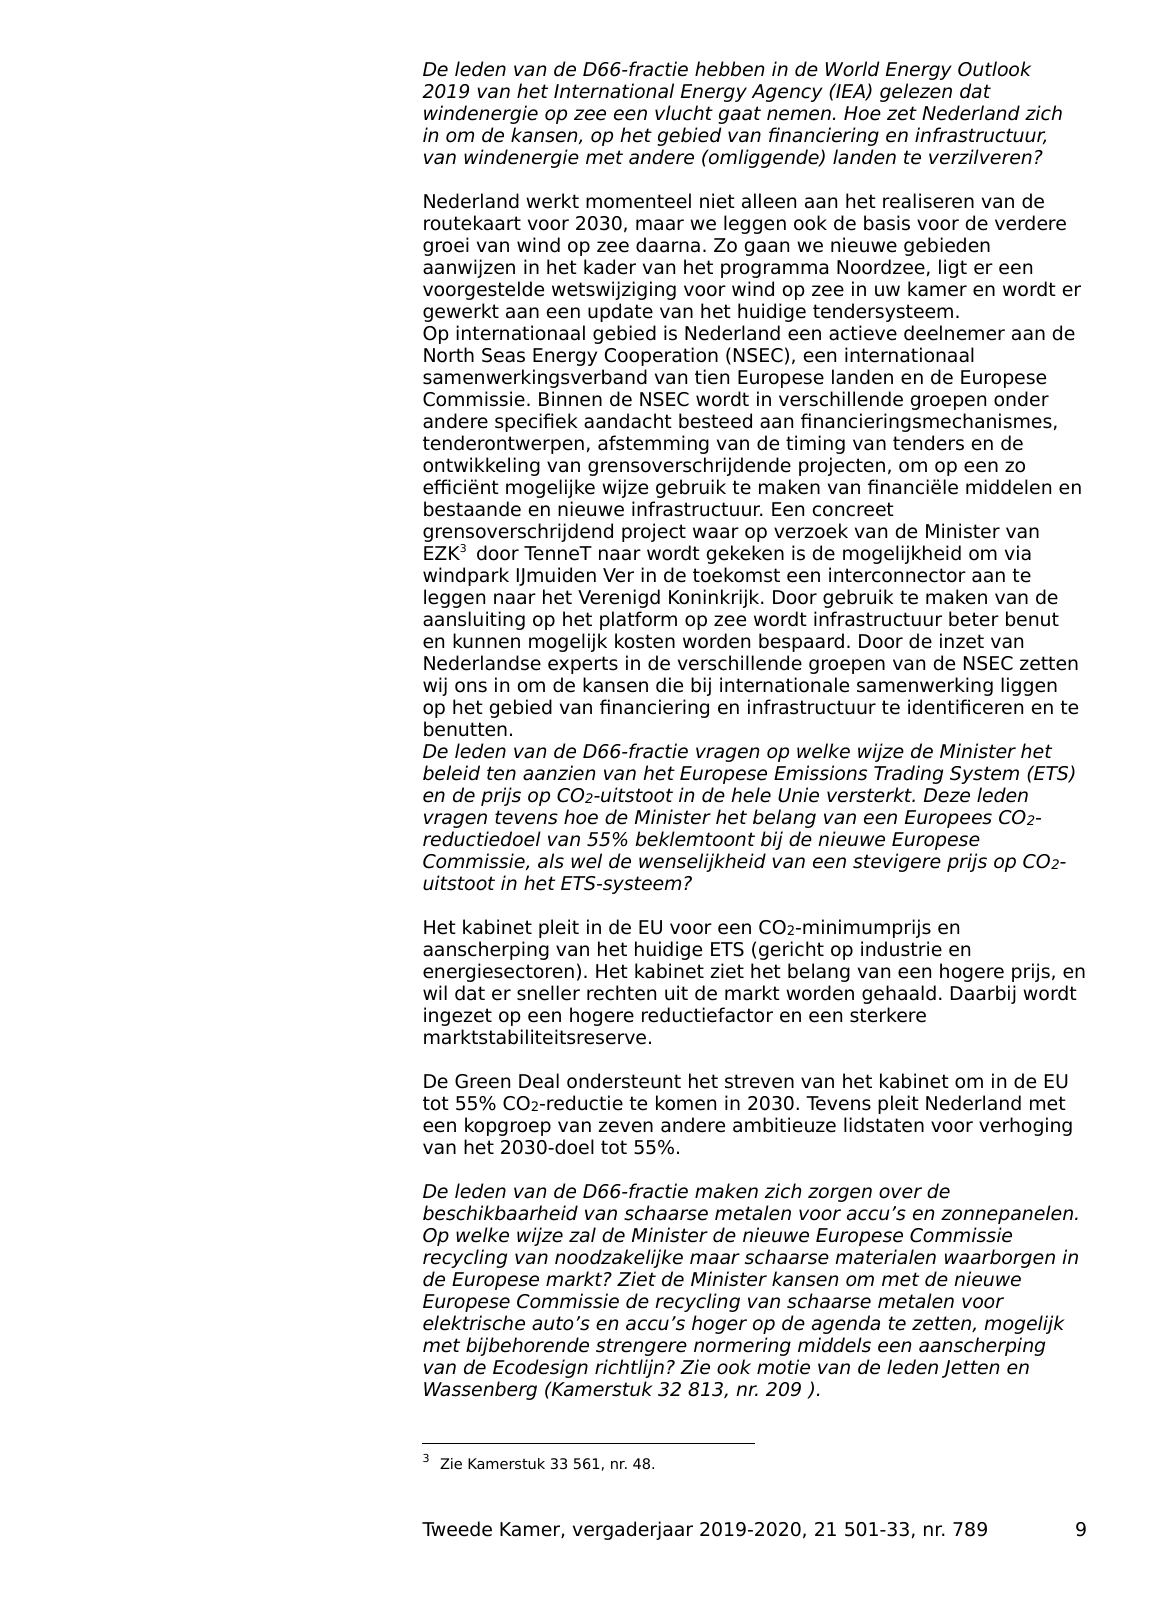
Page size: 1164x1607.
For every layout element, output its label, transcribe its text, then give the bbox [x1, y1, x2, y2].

text De Green Deal ondersteunt het streven van het kabinet om in de EU tot 55% CO2-reductie te komen in 2030. Tevens pleit Nederland met een kopgroep van zeven andere ambitieuze lidstaten voor verhoging van het 2030-doel tot 55%. [422, 1071, 1087, 1159]
text Op internationaal gebied is Nederland een actieve deelnemer aan de North Seas Energy Cooperation (NSEC), een internationaal samenwerkingsverband van tien Europese landen en de Europese Commissie. Binnen de NSEC wordt in verschillende groepen onder andere specifiek aandacht besteed aan financieringsmechanismes, tenderontwerpen, afstemming van de timing van tenders en de ontwikkeling van grensoverschrijdende projecten, om op een zo efficiënt mogelijke wijze gebruik te maken van financiële middelen en bestaande en nieuwe infrastructuur. Een concreet grensoverschrijdend project waar op verzoek van de Minister van EZK door TenneT naar wordt gekeken is de mogelijkheid om via windpark IJmuiden Ver in de toekomst een interconnector aan te leggen naar het Verenigd Koninkrijk. Door gebruik te maken van de aansluiting op het platform op zee wordt infrastructuur beter benut en kunnen mogelijk kosten worden bespaard. Door de inzet van Nederlandse experts in de verschillende groepen van de NSEC zetten wij ons in om de kansen die bij internationale samenwerking liggen op het gebied van financiering en infrastructuur te identificeren en te benutten. [422, 323, 1087, 741]
text Het kabinet pleit in de EU voor een CO2-minimumprijs en aanscherping van het huidige ETS (gericht op industrie en energiesectoren). Het kabinet ziet het belang van een hogere prijs, en wil dat er sneller rechten uit de markt worden gehaald. Daarbij wordt ingezet op een hogere reductiefactor en een sterkere marktstabiliteitsreserve. [422, 917, 1087, 1048]
text De leden van de D66-fractie hebben in de World Energy Outlook 2019 van het International Energy Agency (IEA) gelezen dat windenergie op zee een vlucht gaat nemen. Hoe zet Nederland zich in om de kansen, op het gebied van financiering en infrastructuur, van windenergie met andere (omliggende) landen te verzilveren? [422, 59, 1087, 169]
text Nederland werkt momenteel niet alleen aan het realiseren van de routekaart voor 2030, maar we leggen ook de basis voor de verdere groei van wind op zee daarna. Zo gaan we nieuwe gebieden aanwijzen in het kader van het programma Noordzee, ligt er een voorgestelde wetswijziging voor wind op zee in uw kamer en wordt er gewerkt aan een update van het huidige tendersysteem. [422, 191, 1087, 323]
text Zie Kamerstuk 33 561, nr. 48. [422, 1452, 1087, 1474]
text De leden van de D66-fractie maken zich zorgen over de beschikbaarheid van schaarse metalen voor accu’s en zonnepanelen. Op welke wijze zal de Minister de nieuwe Europese Commissie recycling van noodzakelijke maar schaarse materialen waarborgen in de Europese markt? Ziet de Minister kansen om met de nieuwe Europese Commissie de recycling van schaarse metalen voor elektrische auto’s en accu’s hoger op de agenda te zetten, mogelijk met bijbehorende strengere normering middels een aanscherping van de Ecodesign richtlijn? Zie ook motie van de leden Jetten en Wassenberg (Kamerstuk 32 813, nr. 209 ). [422, 1181, 1087, 1401]
text De leden van de D66-fractie vragen op welke wijze de Minister het beleid ten aanzien van het Europese Emissions Trading System (ETS) en de prijs op CO2-uitstoot in de hele Unie versterkt. Deze leden vragen tevens hoe de Minister het belang van een Europees CO2-reductiedoel van 55% beklemtoont bij de nieuwe Europese Commissie, als wel de wenselijkheid van een stevigere prijs op CO2-uitstoot in het ETS-systeem? [422, 741, 1087, 894]
